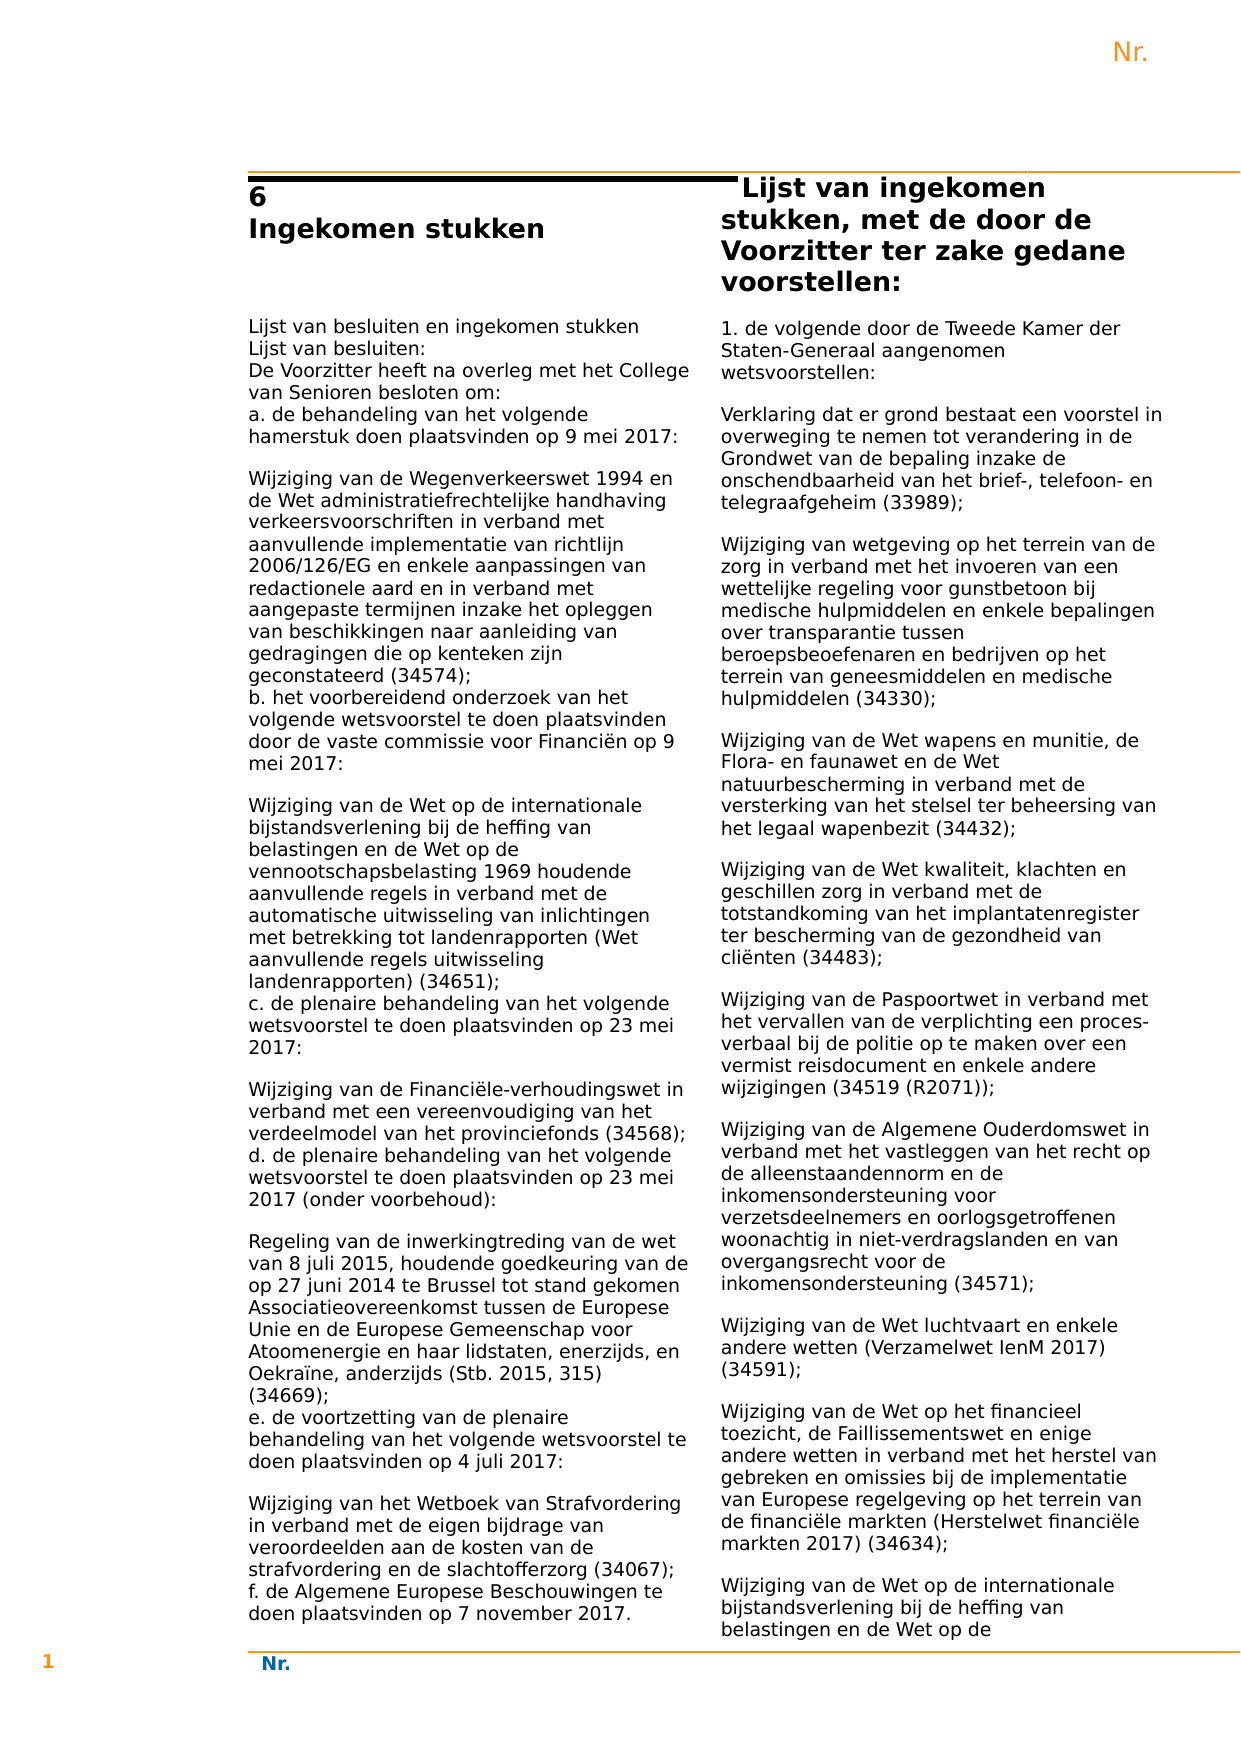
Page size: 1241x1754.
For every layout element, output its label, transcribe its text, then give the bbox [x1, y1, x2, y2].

text Wijziging van het Wetboek van Strafvordering in verband met de eigen bijdrage van veroordeelden aan de kosten van de strafvordering en de slachtofferzorg (34067); [248, 1493, 691, 1581]
text f. de Algemene Europese Beschouwingen te doen plaatsvinden op 7 november 2017. [248, 1581, 691, 1624]
text Verklaring dat er grond bestaat een voorstel in overweging te nemen tot verandering in de Grondwet van de bepaling inzake de onschendbaarheid van het brief-, telefoon- en telegraafgeheim (33989); [721, 404, 1163, 514]
text Wijziging van de Wet luchtvaart en enkele andere wetten (Verzamelwet IenM 2017) (34591); [721, 1315, 1163, 1381]
text c. de plenaire behandeling van het volgende wetsvoorstel te doen plaatsvinden op 23 mei 2017: [248, 993, 691, 1059]
text Wijziging van de Algemene Ouderdomswet in verband met het vastleggen van het recht op de alleenstaandennorm en de inkomensondersteuning voor verzetsdeelnemers en oorlogsgetroffenen woonachtig in niet-verdragslanden en van overgangsrecht voor de inkomensondersteuning (34571); [721, 1119, 1163, 1295]
text Wijziging van wetgeving op het terrein van de zorg in verband met het invoeren van een wettelijke regeling voor gunstbetoon bij medische hulpmiddelen en enkele bepalingen over transparantie tussen beroepsbeoefenaren en bedrijven op het terrein van geneesmiddelen en medische hulpmiddelen (34330); [721, 534, 1163, 709]
text Wijziging van de Wet kwaliteit, klachten en geschillen zorg in verband met de totstandkoming van het implantatenregister ter bescherming van de gezondheid van cliënten (34483); [721, 859, 1163, 969]
text Wijziging van de Wet op de internationale bijstandsverlening bij de heffing van belastingen en de Wet op de vennootschapsbelasting 1969 houdende aanvullende regels in verband met de automatische uitwisseling van inlichtingen met betrekking tot landenrapporten (Wet aanvullende regels uitwisseling landenrapporten) (34651); [248, 795, 691, 993]
text e. de voortzetting van de plenaire behandeling van het volgende wetsvoorstel te doen plaatsvinden op 4 juli 2017: [248, 1407, 691, 1473]
text De Voorzitter heeft na overleg met het College van Senioren besloten om: [248, 359, 691, 403]
text Wijziging van de Wet op het financieel toezicht, de Faillissementswet en enige andere wetten in verband met het herstel van gebreken en omissies bij de implementatie van Europese regelgeving op het terrein van de financiële markten (Herstelwet financiële markten 2017) (34634); [721, 1401, 1163, 1555]
text Wijziging van de Wegenverkeerswet 1994 en de Wet administratiefrechtelijke handhaving verkeersvoorschriften in verband met aanvullende implementatie van richtlijn 2006/126/EG en enkele aanpassingen van redactionele aard en in verband met aangepaste termijnen inzake het opleggen van beschikkingen naar aanleiding van gedragingen die op kenteken zijn geconstateerd (34574); [248, 467, 691, 687]
title 6 Ingekomen stukken [248, 182, 691, 244]
text b. het voorbereidend onderzoek van het volgende wetsvoorstel te doen plaatsvinden door de vaste commissie voor Financiën op 9 mei 2017: [248, 687, 691, 775]
text d. de plenaire behandeling van het volgende wetsvoorstel te doen plaatsvinden op 23 mei 2017 (onder voorbehoud): [248, 1145, 691, 1211]
text Wijziging van de Financiële-verhoudingswet in verband met een vereenvoudiging van het verdeelmodel van het provinciefonds (34568); [248, 1079, 691, 1145]
text Wijziging van de Wet wapens en munitie, de Flora- en faunawet en de Wet natuurbescherming in verband met de versterking van het stelsel ter beheersing van het legaal wapenbezit (34432); [721, 729, 1163, 839]
text 1. de volgende door de Tweede Kamer der Staten-Generaal aangenomen wetsvoorstellen: [721, 318, 1163, 384]
text Wijziging van de Paspoortwet in verband met het vervallen van de verplichting een proces-verbaal bij de politie op te maken over een vermist reisdocument en enkele andere wijzigingen (34519 (R2071)); [721, 989, 1163, 1099]
text Lijst van besluiten: [248, 338, 691, 359]
text a. de behandeling van het volgende hamerstuk doen plaatsvinden op 9 mei 2017: [248, 403, 691, 447]
text Lijst van besluiten en ingekomen stukken [248, 316, 691, 338]
title Lijst van ingekomen stukken, met de door de Voorzitter ter zake gedane voorstellen: [721, 173, 1163, 298]
text Regeling van de inwerkingtreding van de wet van 8 juli 2015, houdende goedkeuring van de op 27 juni 2014 te Brussel tot stand gekomen Associatieovereenkomst tussen de Europese Unie en de Europese Gemeenschap voor Atoomenergie en haar lidstaten, enerzijds, en Oekraïne, anderzijds (Stb. 2015, 315) (34669); [248, 1231, 691, 1407]
text Wijziging van de Wet op de internationale bijstandsverlening bij de heffing van belastingen en de Wet op de [721, 1575, 1163, 1641]
